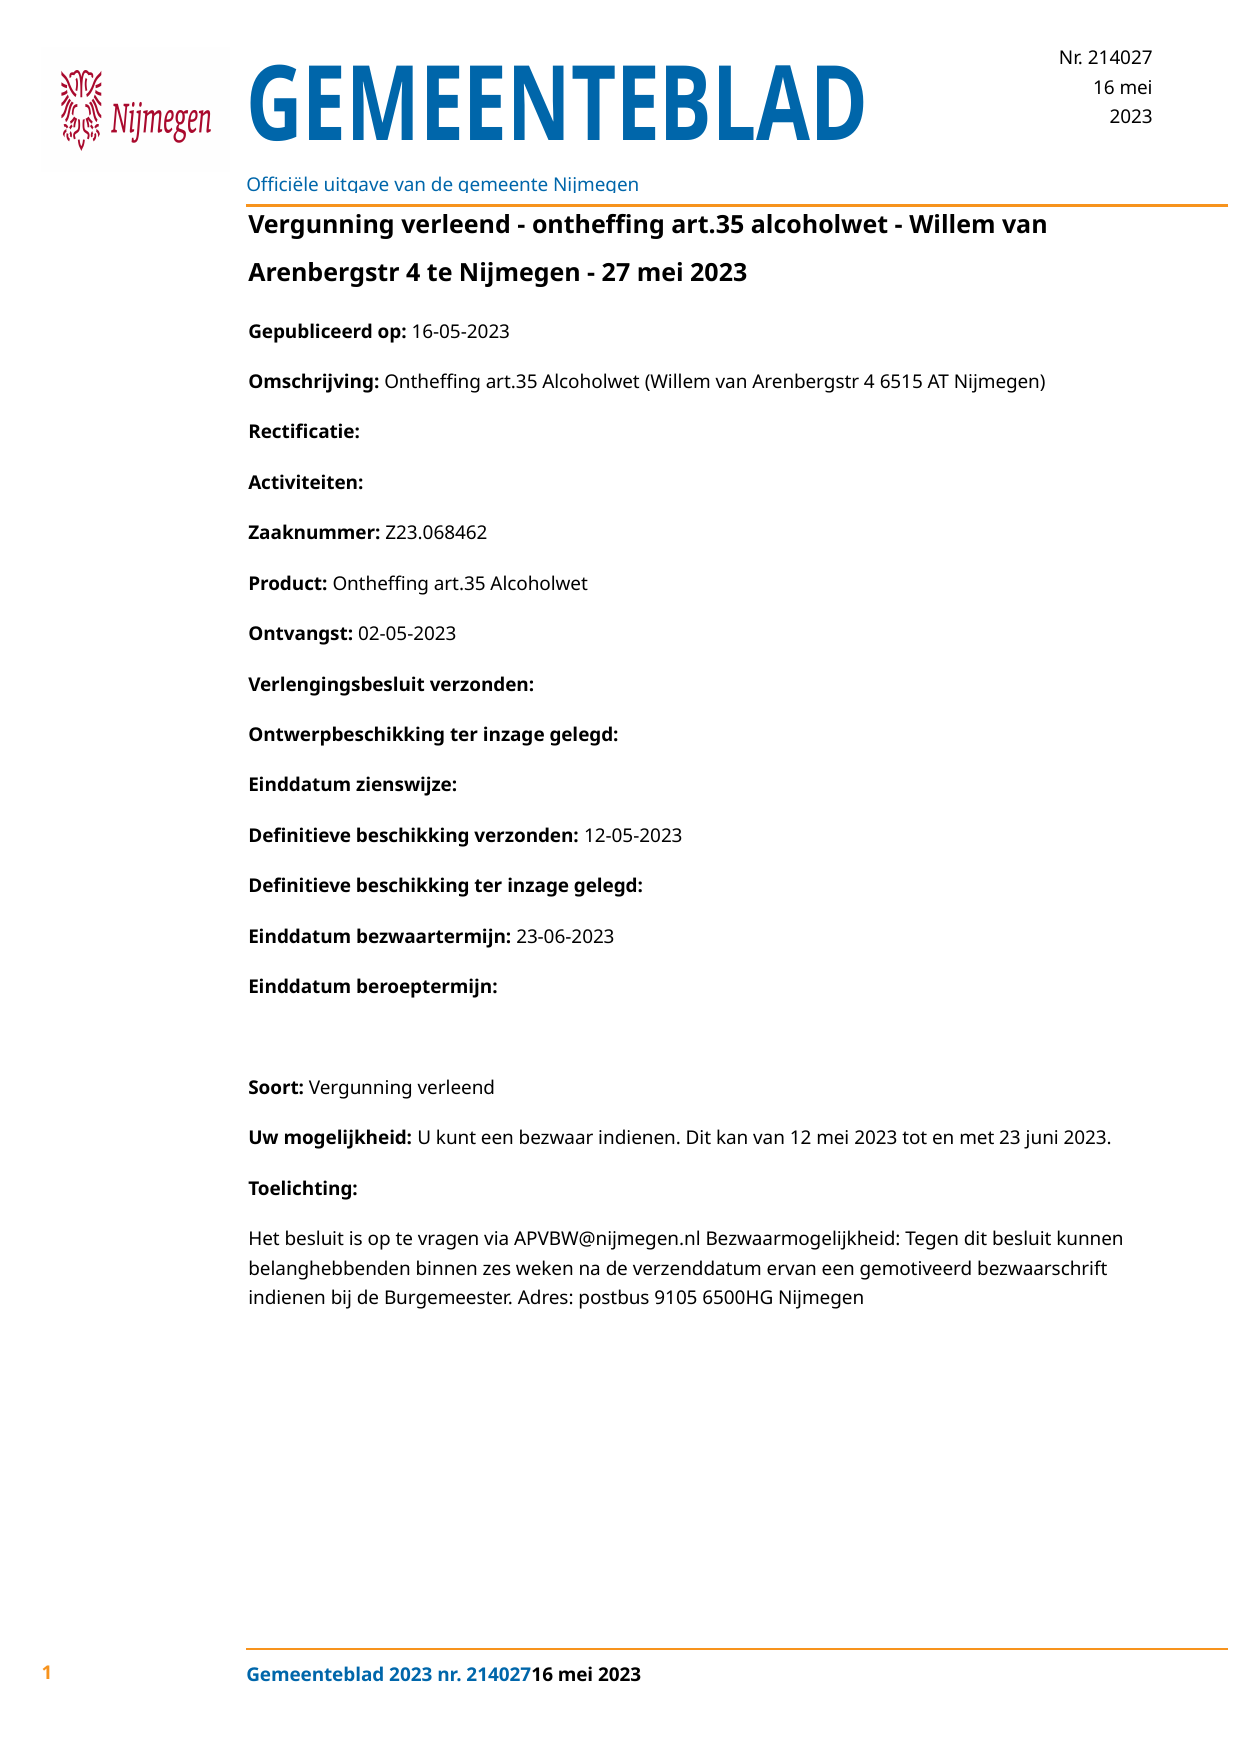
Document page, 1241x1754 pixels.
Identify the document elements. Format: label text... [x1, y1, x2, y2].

text Einddatum bezwaartermijn: 23-06-2023 [248, 923, 1152, 949]
text Soort: Vergunning verleend [248, 1074, 1152, 1100]
text Ontwerpbeschikking ter inzage gelegd: [248, 721, 1152, 747]
text Zaaknummer: Z23.068462 [248, 519, 1152, 545]
text Definitieve beschikking verzonden: 12-05-2023 [248, 822, 1152, 848]
text Het besluit is op te vragen via APVBW@nijmegen.nl Bezwaarmogelijkheid: Tegen dit besluit kunnen belanghebbenden binnen zes weken na de verzenddatum ervan een gemotiveerd bezwaarschrift indienen bij de Burgemeester. Adres: postbus 9105 6500HG Nijmegen [248, 1225, 1152, 1310]
text Einddatum zienswijze: [248, 772, 1152, 797]
text Ontvangst: 02-05-2023 [248, 620, 1152, 646]
text Activiteiten: [248, 469, 1152, 495]
text Rectificatie: [248, 419, 1152, 444]
text Vergunning verleend - ontheffing art.35 alcoholwet - Willem van Arenbergstr 4 te Nijmegen - 27 mei 2023 [248, 207, 1152, 288]
text Uw mogelijkheid: U kunt een bezwaar indienen. Dit kan van 12 mei 2023 tot en met 23 juni 2023. [248, 1124, 1152, 1150]
text Definitieve beschikking ter inzage gelegd: [248, 872, 1152, 898]
text Einddatum beroeptermijn: [248, 973, 1152, 999]
text Product: Ontheffing art.35 Alcoholwet [248, 570, 1152, 596]
text Omschrijving: Ontheffing art.35 Alcoholwet (Willem van Arenbergstr 4 6515 AT Nijmegen) [248, 368, 1152, 394]
text Verlengingsbesluit verzonden: [248, 671, 1152, 697]
picture [41, 47, 231, 172]
text Toelichting: [248, 1175, 1152, 1201]
text Gepubliceerd op: 16-05-2023 [248, 318, 1152, 344]
